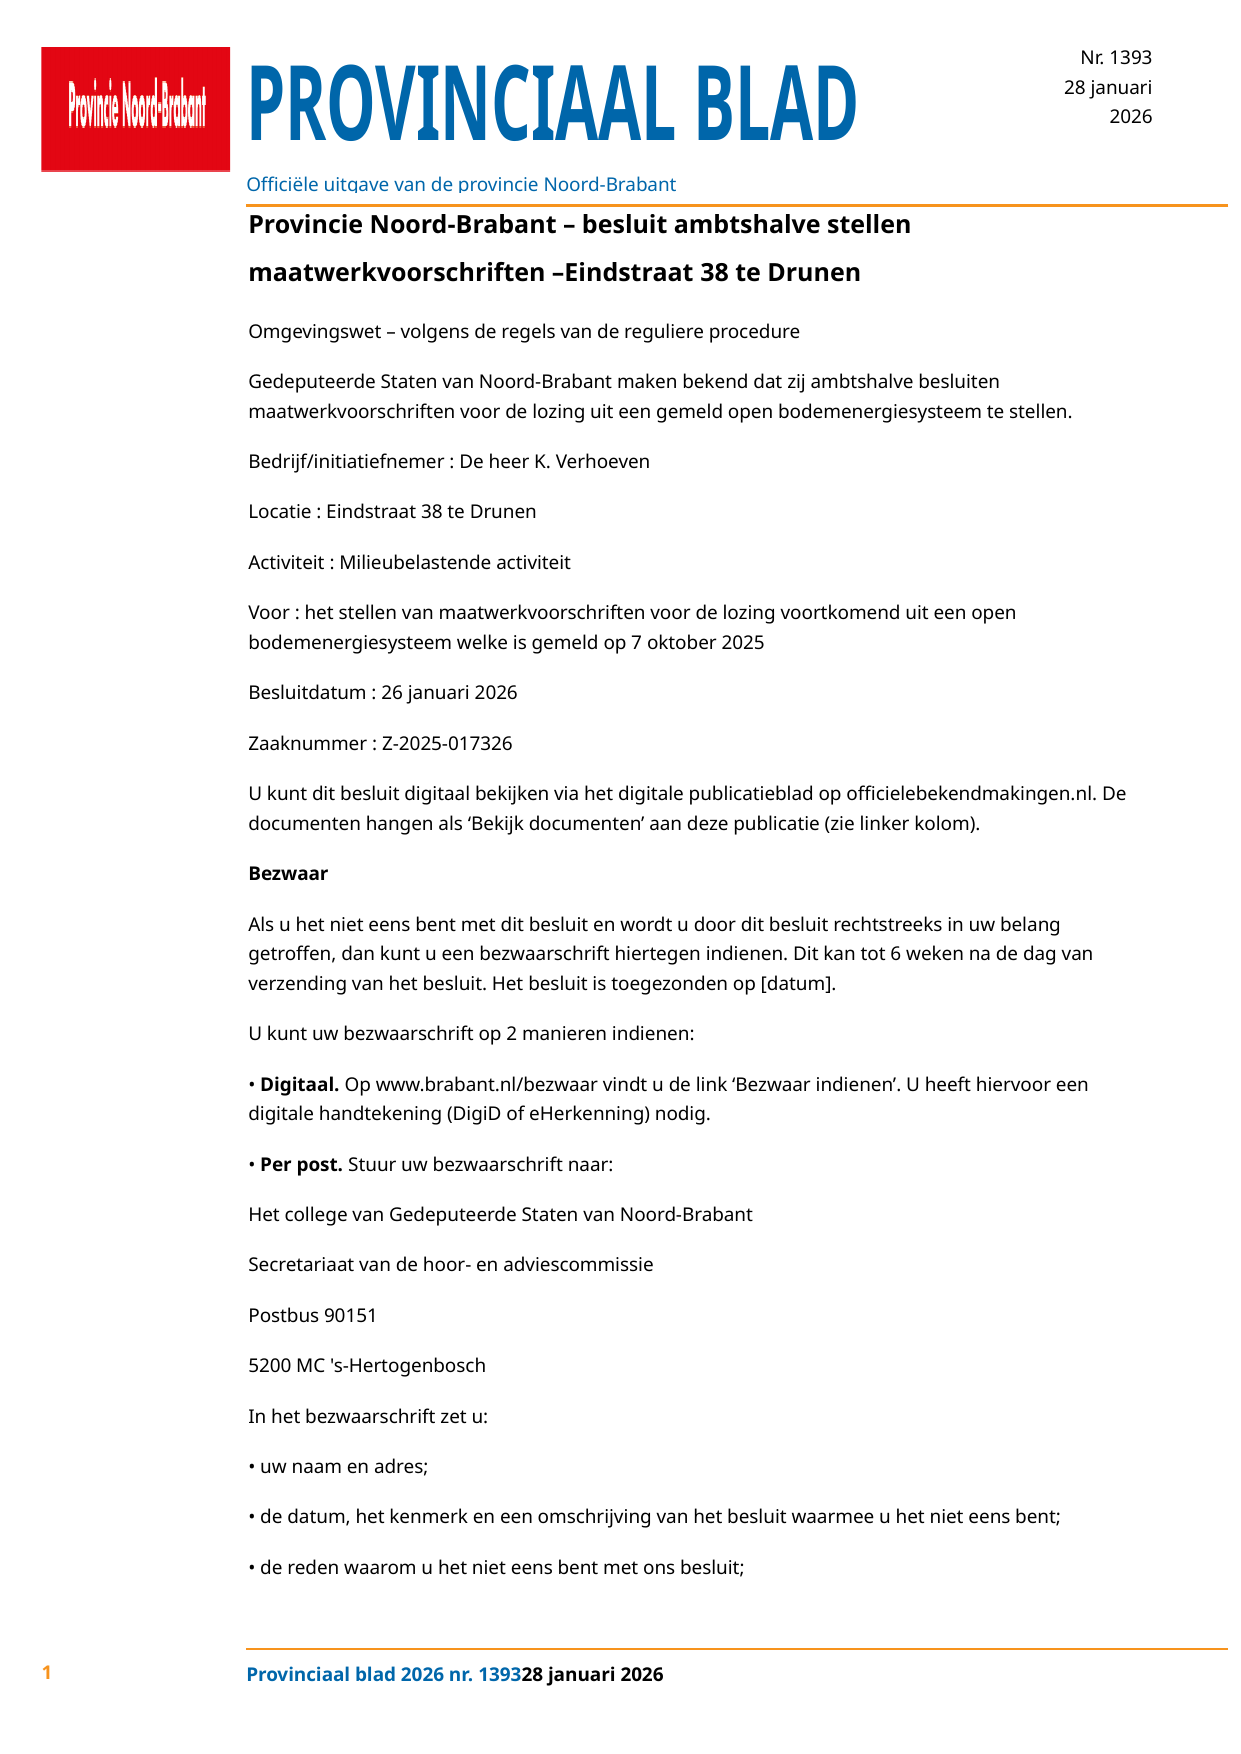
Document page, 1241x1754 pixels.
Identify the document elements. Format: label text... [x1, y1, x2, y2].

text • de reden waarom u het niet eens bent met ons besluit; [248, 1554, 1152, 1580]
text Voor : het stellen van maatwerkvoorschriften voor de lozing voortkomend uit een open bodemenergiesysteem welke is gemeld op 7 oktober 2025 [248, 599, 1152, 655]
text Zaaknummer : Z-2025-017326 [248, 730, 1152, 756]
text Bezwaar [248, 860, 1152, 886]
text Activiteit : Milieubelastende activiteit [248, 549, 1152, 575]
text Provincie Noord-Brabant – besluit ambtshalve stellen maatwerkvoorschriften –Eindstraat 38​ te Drunen [248, 207, 1152, 288]
text Gedeputeerde Staten van Noord-Brabant maken bekend dat zij ambtshalve besluiten maatwerkvoorschriften voor de lozing uit een gemeld open bodemenergiesysteem te stellen. [248, 368, 1152, 424]
text U kunt uw bezwaarschrift op 2 manieren indienen: [248, 1020, 1152, 1046]
text Als u het niet eens bent met dit besluit en wordt u door dit besluit rechtstreeks in uw belang getroffen, dan kunt u een bezwaarschrift hiertegen indienen. Dit kan tot 6 weken na de dag van verzending van het besluit. Het besluit is toegezonden op [datum]. [248, 911, 1152, 996]
text 5200 MC 's‑Hertogenbosch [248, 1352, 1152, 1378]
text • Per post. Stuur uw bezwaarschrift naar: [248, 1151, 1152, 1177]
text Omgevingswet – volgens de regels van de reguliere procedure [248, 318, 1152, 344]
text Besluitdatum : 26 januari 2026 [248, 679, 1152, 705]
picture [41, 47, 231, 172]
text U kunt dit besluit digitaal bekijken via het digitale publicatieblad op officielebekendmakingen.nl. De documenten hangen als ‘Bekijk documenten’ aan deze publicatie (zie linker kolom). [248, 780, 1152, 836]
text Locatie : Eindstraat 38​ te Drunen [248, 499, 1152, 524]
text • de datum, het kenmerk en een omschrijving van het besluit waarmee u het niet eens bent; [248, 1504, 1152, 1529]
text Bedrijf/initiatiefnemer : De heer K. Verhoeven [248, 448, 1152, 474]
text • Digitaal. Op www.brabant.nl/bezwaar vindt u de link ‘Bezwaar indienen’. U heeft hiervoor een digitale handtekening (DigiD of eHerkenning) nodig. [248, 1071, 1152, 1126]
text • uw naam en adres; [248, 1453, 1152, 1479]
text Secretariaat van de hoor- en adviescommissie [248, 1252, 1152, 1277]
text Postbus 90151 [248, 1302, 1152, 1328]
text In het bezwaarschrift zet u: [248, 1403, 1152, 1429]
text Het college van Gedeputeerde Staten van Noord-Brabant [248, 1201, 1152, 1227]
